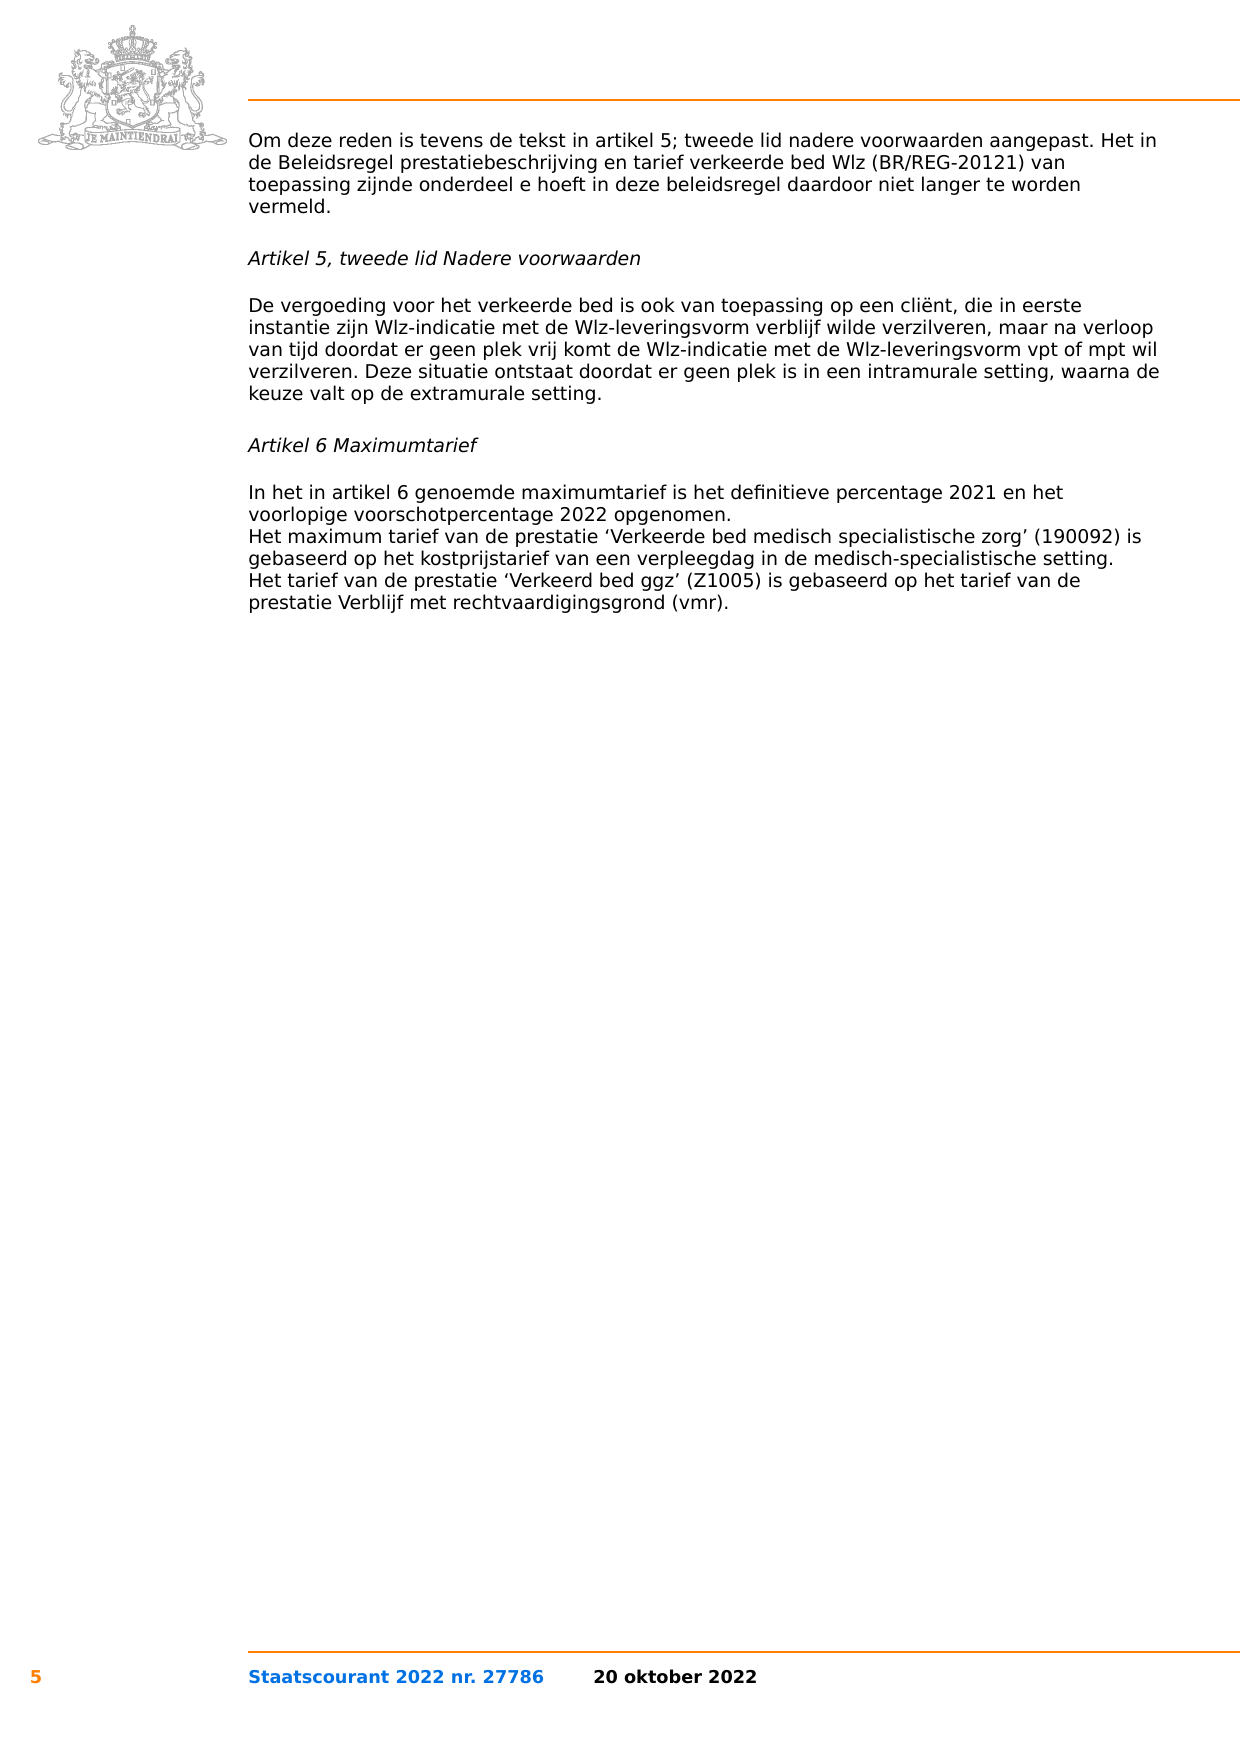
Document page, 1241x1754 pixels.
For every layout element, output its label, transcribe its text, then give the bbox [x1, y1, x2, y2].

text Het maximum tarief van de prestatie ‘Verkeerde bed medisch specialistische zorg’ (190092) is gebaseerd op het kostprijstarief van een verpleegdag in de medisch-specialistische setting. [248, 526, 1163, 569]
subtitle Artikel 5, tweede lid Nadere voorwaarden [248, 248, 1163, 270]
text Het tarief van de prestatie ‘Verkeerd bed ggz’ (Z1005) is gebaseerd op het tarief van de prestatie Verblijf met rechtvaardigingsgrond (vmr). [248, 569, 1163, 613]
text Om deze reden is tevens de tekst in artikel 5; tweede lid nadere voorwaarden aangepast. Het in de Beleidsregel prestatiebeschrijving en tarief verkeerde bed Wlz (BR/REG-20121) van toepassing zijnde onderdeel e hoeft in deze beleidsregel daardoor niet langer te worden vermeld. [248, 130, 1163, 218]
subtitle Artikel 6 Maximumtarief [248, 435, 1163, 457]
text De vergoeding voor het verkeerde bed is ook van toepassing op een cliënt, die in eerste instantie zijn Wlz-indicatie met de Wlz-leveringsvorm verblijf wilde verzilveren, maar na verloop van tijd doordat er geen plek vrij komt de Wlz-indicatie met de Wlz-leveringsvorm vpt of mpt wil verzilveren. Deze situatie ontstaat doordat er geen plek is in een intramurale setting, waarna de keuze valt op de extramurale setting. [248, 295, 1163, 405]
text In het in artikel 6 genoemde maximumtarief is het definitieve percentage 2021 en het voorlopige voorschotpercentage 2022 opgenomen. [248, 482, 1163, 526]
picture [38, 25, 227, 150]
